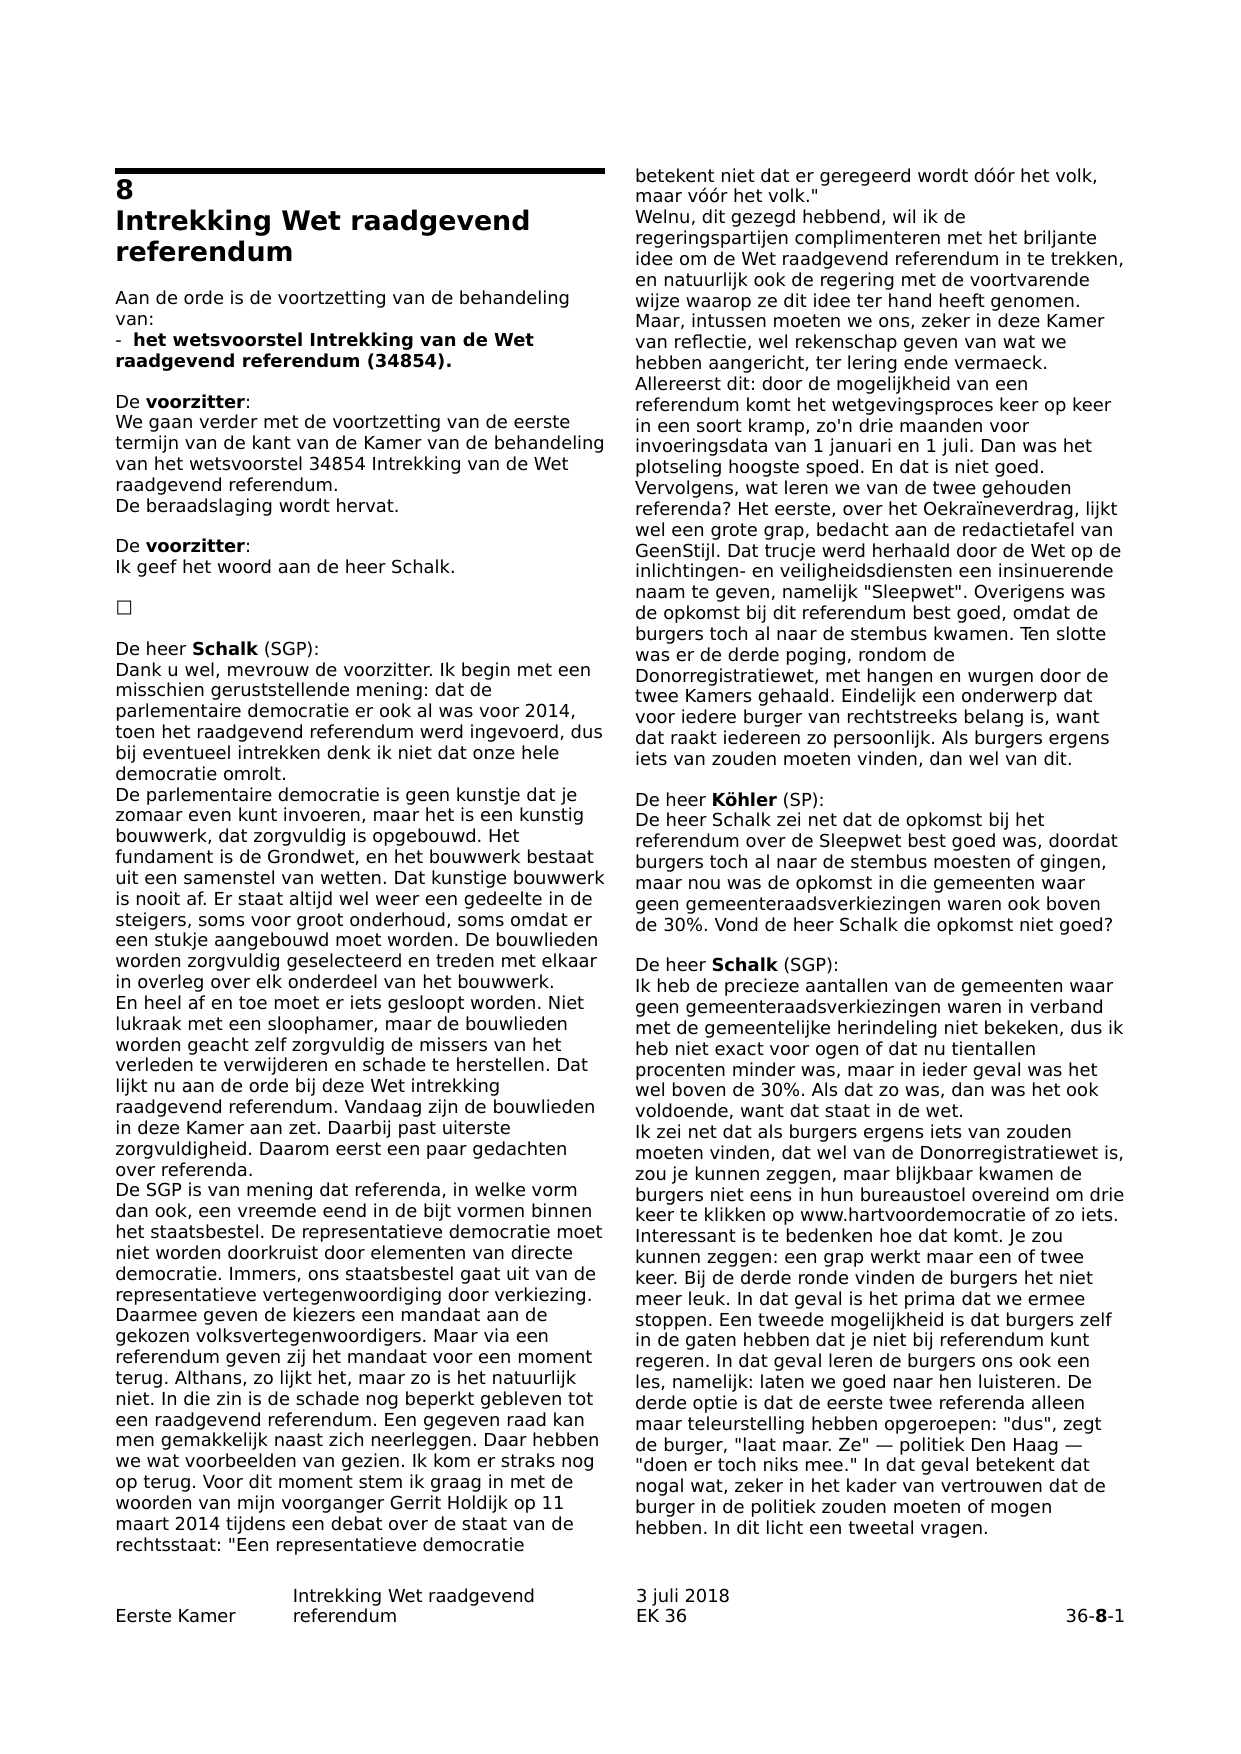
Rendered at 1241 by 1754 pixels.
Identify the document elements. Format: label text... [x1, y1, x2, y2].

text De heer Schalk (SGP): [635, 955, 1125, 976]
text Allereerst dit: door de mogelijkheid van een referendum komt het wetgevingsproces keer op keer in een soort kramp, zo'n drie maanden voor invoeringsdata van 1 januari en 1 juli. Dan was het plotseling hoogste spoed. En dat is niet goed. Vervolgens, wat leren we van de twee gehouden referenda? Het eerste, over het Oekraïneverdrag, lijkt wel een grote grap, bedacht aan de redactietafel van GeenStijl. Dat trucje werd herhaald door de Wet op de inlichtingen- en veiligheidsdiensten een insinuerende naam te geven, namelijk "Sleepwet". Overigens was de opkomst bij dit referendum best goed, omdat de burgers toch al naar de stembus kwamen. Ten slotte was er de derde poging, rondom de Donorregistratiewet, met hangen en wurgen door de twee Kamers gehaald. Eindelijk een onderwerp dat voor iedere burger van rechtstreeks belang is, want dat raakt iedereen zo persoonlijk. Als burgers ergens iets van zouden moeten vinden, dan wel van dit. [635, 374, 1125, 769]
list het wetsvoorstel Intrekking van de Wet raadgevend referendum (34854). [115, 330, 605, 371]
text Ik heb de precieze aantallen van de gemeenten waar geen gemeenteraadsverkiezingen waren in verband met de gemeentelijke herindeling niet bekeken, dus ik heb niet exact voor ogen of dat nu tientallen procenten minder was, maar in ieder geval was het wel boven de 30%. Als dat zo was, dan was het ook voldoende, want dat staat in de wet. [635, 976, 1125, 1122]
text De voorzitter: [115, 391, 605, 412]
text ⬜ [115, 598, 605, 619]
text Welnu, dit gezegd hebbend, wil ik de regeringspartijen complimenteren met het briljante idee om de Wet raadgevend referendum in te trekken, en natuurlijk ook de regering met de voortvarende wijze waarop ze dit idee ter hand heeft genomen. Maar, intussen moeten we ons, zeker in deze Kamer van reflectie, wel rekenschap geven van wat we hebben aangericht, ter lering ende vermaeck. [635, 207, 1125, 374]
text betekent niet dat er geregeerd wordt dóór het volk, maar vóór het volk." [635, 165, 1125, 207]
text En heel af en toe moet er iets gesloopt worden. Niet lukraak met een sloophamer, maar de bouwlieden worden geacht zelf zorgvuldig de missers van het verleden te verwijderen en schade te herstellen. Dat lijkt nu aan de orde bij deze Wet intrekking raadgevend referendum. Vandaag zijn de bouwlieden in deze Kamer aan zet. Daarbij past uiterste zorgvuldigheid. Daarom eerst een paar gedachten over referenda. [115, 993, 605, 1180]
text De voorzitter: [115, 536, 605, 557]
title 8 Intrekking Wet raadgevend referendum [115, 174, 605, 268]
text De beraadslaging wordt hervat. [115, 496, 605, 516]
text Dank u wel, mevrouw de voorzitter. Ik begin met een misschien geruststellende mening: dat de parlementaire democratie er ook al was voor 2014, toen het raadgevend referendum werd ingevoerd, dus bij eventueel intrekken denk ik niet dat onze hele democratie omrolt. [115, 659, 605, 784]
text De parlementaire democratie is geen kunstje dat je zomaar even kunt invoeren, maar het is een kunstig bouwwerk, dat zorgvuldig is opgebouwd. Het fundament is de Grondwet, en het bouwwerk bestaat uit een samenstel van wetten. Dat kunstige bouwwerk is nooit af. Er staat altijd wel weer een gedeelte in de steigers, soms voor groot onderhoud, soms omdat er een stukje aangebouwd moet worden. De bouwlieden worden zorgvuldig geselecteerd en treden met elkaar in overleg over elk onderdeel van het bouwwerk. [115, 784, 605, 993]
text De SGP is van mening dat referenda, in welke vorm dan ook, een vreemde eend in de bijt vormen binnen het staatsbestel. De representatieve democratie moet niet worden doorkruist door elementen van directe democratie. Immers, ons staatsbestel gaat uit van de representatieve vertegenwoordiging door verkiezing. Daarmee geven de kiezers een mandaat aan de gekozen volksvertegenwoordigers. Maar via een referendum geven zij het mandaat voor een moment terug. Althans, zo lijkt het, maar zo is het natuurlijk niet. In die zin is de schade nog beperkt gebleven tot een raadgevend referendum. Een gegeven raad kan men gemakkelijk naast zich neerleggen. Daar hebben we wat voorbeelden van gezien. Ik kom er straks nog op terug. Voor dit moment stem ik graag in met de woorden van mijn voorganger Gerrit Holdijk op 11 maart 2014 tijdens een debat over de staat van de rechtsstaat: "Een representatieve democratie [115, 1180, 605, 1555]
text We gaan verder met de voortzetting van de eerste termijn van de kant van de Kamer van de behandeling van het wetsvoorstel 34854 Intrekking van de Wet raadgevend referendum. [115, 412, 605, 496]
text Interessant is te bedenken hoe dat komt. Je zou kunnen zeggen: een grap werkt maar een of twee keer. Bij de derde ronde vinden de burgers het niet meer leuk. In dat geval is het prima dat we ermee stoppen. Een tweede mogelijkheid is dat burgers zelf in de gaten hebben dat je niet bij referendum kunt regeren. In dat geval leren de burgers ons ook een les, namelijk: laten we goed naar hen luisteren. De derde optie is dat de eerste twee referenda alleen maar teleurstelling hebben opgeroepen: "dus", zegt de burger, "laat maar. Ze" — politiek Den Haag — "doen er toch niks mee." In dat geval betekent dat nogal wat, zeker in het kader van vertrouwen dat de burger in de politiek zouden moeten of mogen hebben. In dit licht een tweetal vragen. [635, 1226, 1125, 1538]
text De heer Köhler (SP): [635, 789, 1125, 810]
text Aan de orde is de voortzetting van de behandeling van: [115, 288, 605, 330]
text De heer Schalk (SGP): [115, 639, 605, 659]
text Ik geef het woord aan de heer Schalk. [115, 557, 605, 578]
text De heer Schalk zei net dat de opkomst bij het referendum over de Sleepwet best goed was, doordat burgers toch al naar de stembus moesten of gingen, maar nou was de opkomst in die gemeenten waar geen gemeenteraadsverkiezingen waren ook boven de 30%. Vond de heer Schalk die opkomst niet goed? [635, 810, 1125, 935]
text Ik zei net dat als burgers ergens iets van zouden moeten vinden, dat wel van de Donorregistratiewet is, zou je kunnen zeggen, maar blijkbaar kwamen de burgers niet eens in hun bureaustoel overeind om drie keer te klikken op www.hartvoordemocratie of zo iets. [635, 1122, 1125, 1226]
